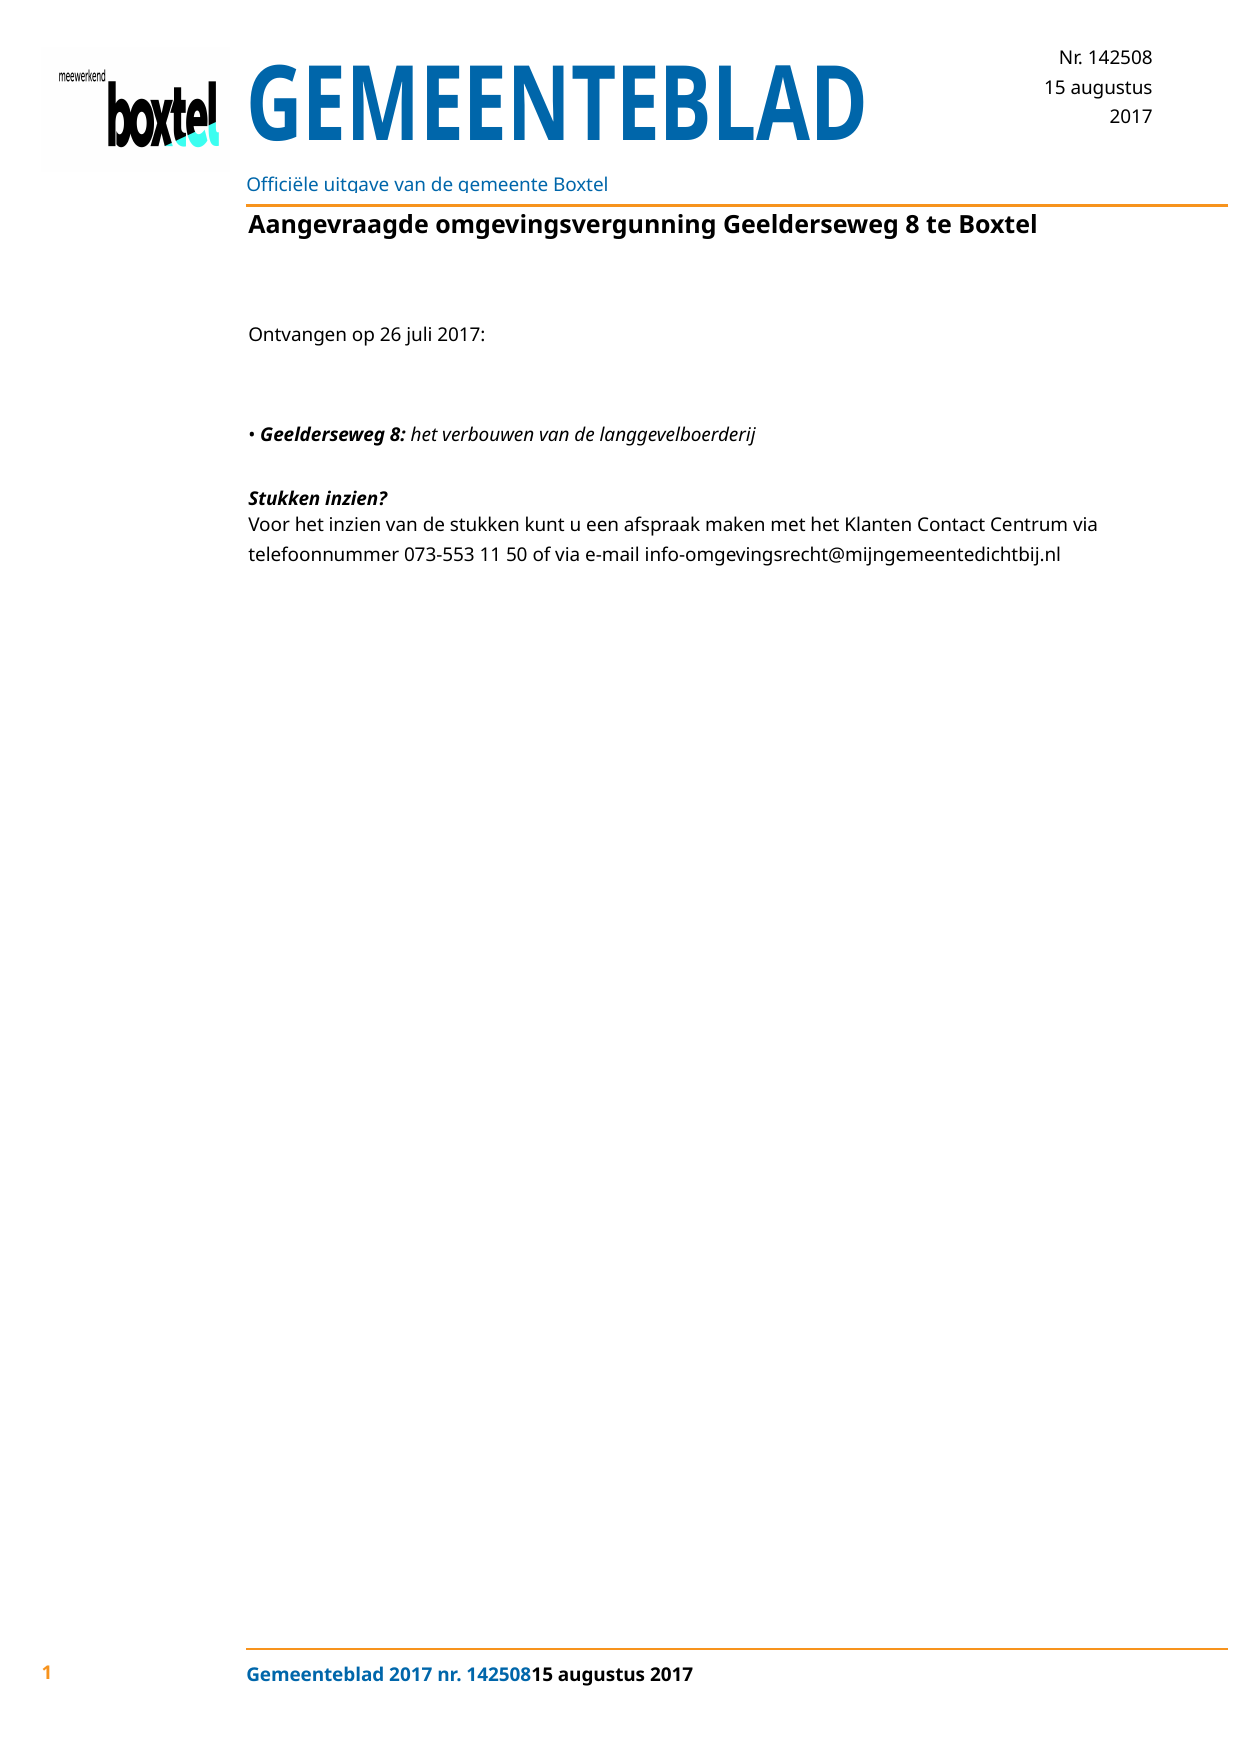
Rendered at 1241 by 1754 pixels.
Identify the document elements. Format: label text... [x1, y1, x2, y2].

picture [41, 47, 231, 172]
text Aangevraagde omgevingsvergunning Geelderseweg 8 te Boxtel [248, 207, 1152, 241]
text • Geelderseweg 8: het verbouwen van de langgevelboerderij [248, 422, 1152, 447]
text Voor het inzien van de stukken kunt u een afspraak maken met het Klanten Contact Centrum via telefoonnummer 073-553 11 50 of via e-mail info-omgevingsrecht@mijngemeentedichtbij.nl [248, 511, 1152, 567]
text Stukken inzien? [248, 486, 1152, 511]
text Ontvangen op 26 juli 2017: [248, 321, 1152, 346]
